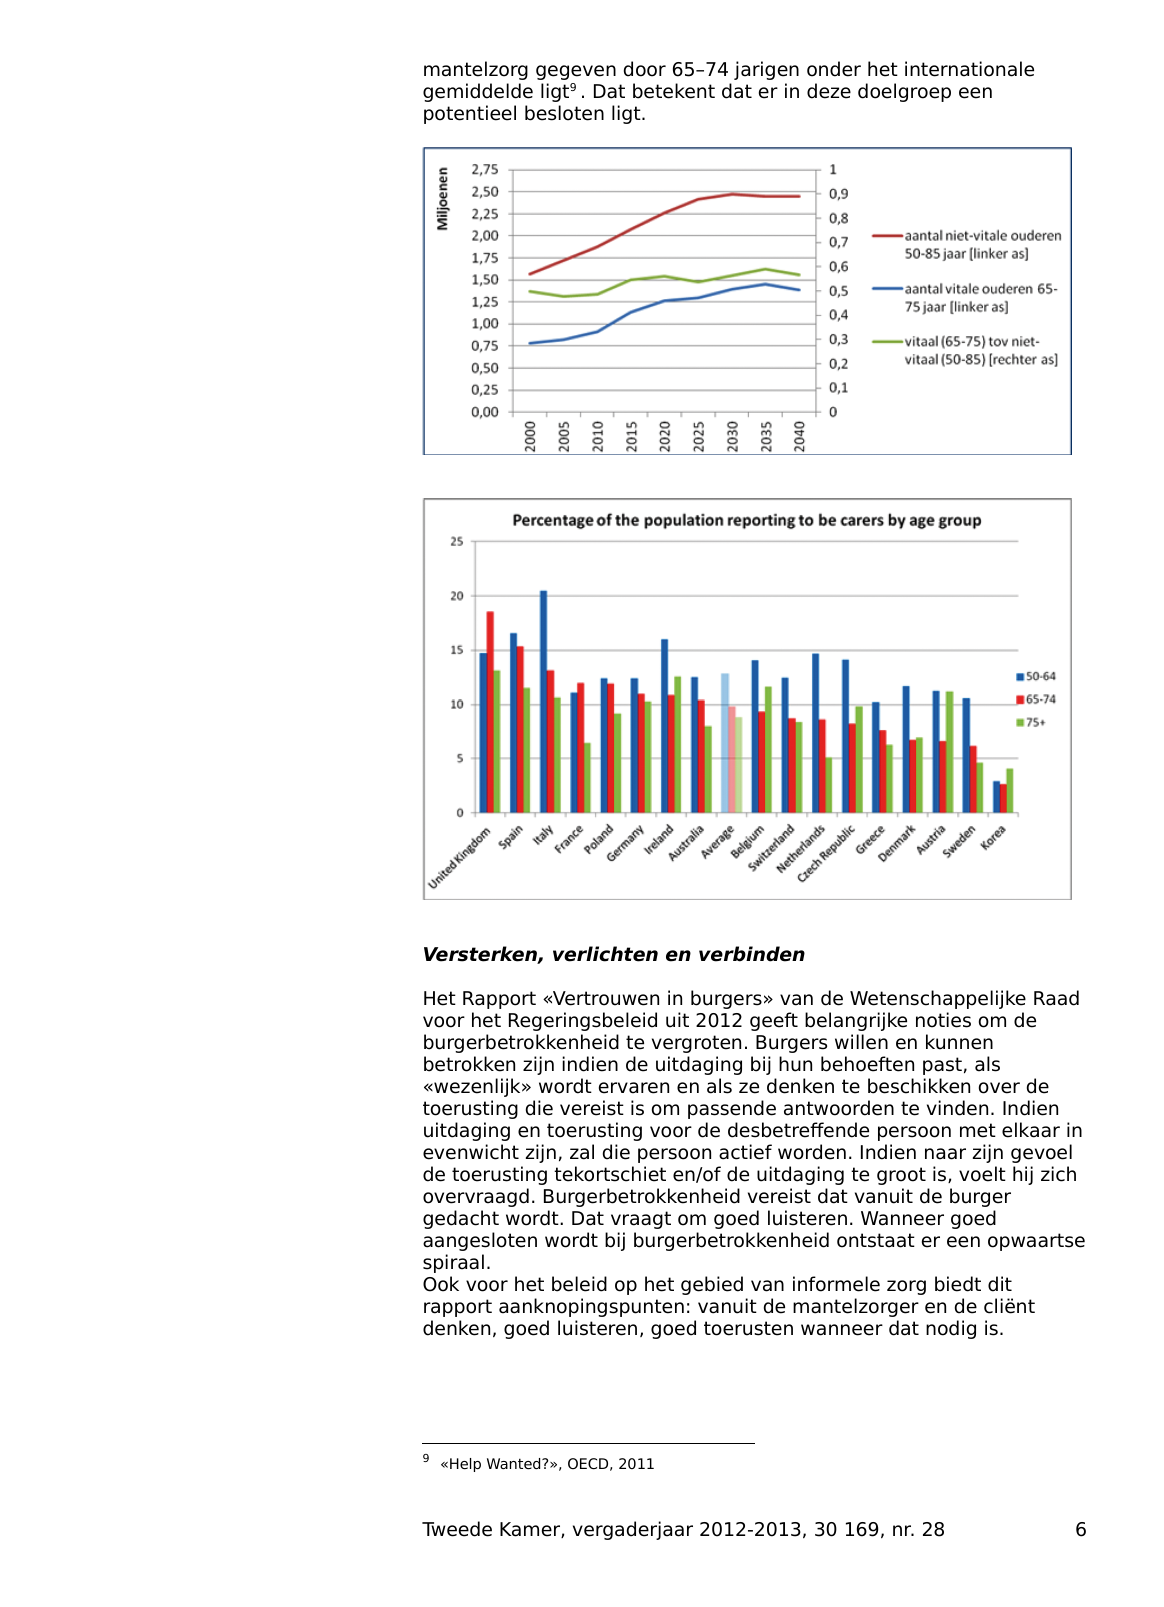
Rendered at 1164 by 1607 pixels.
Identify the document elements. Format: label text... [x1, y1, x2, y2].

picture [422, 498, 1072, 900]
text Ook voor het beleid op het gebied van informele zorg biedt dit rapport aanknopingspunten: vanuit de mantelzorger en de cliënt denken, goed luisteren, goed toerusten wanneer dat nodig is. [422, 1274, 1087, 1340]
text Het Rapport «Vertrouwen in burgers» van de Wetenschappelijke Raad voor het Regeringsbeleid uit 2012 geeft belangrijke noties om de burgerbetrokkenheid te vergroten. Burgers willen en kunnen betrokken zijn indien de uitdaging bij hun behoeften past, als «wezenlijk» wordt ervaren en als ze denken te beschikken over de toerusting die vereist is om passende antwoorden te vinden. Indien uitdaging en toerusting voor de desbetreffende persoon met elkaar in evenwicht zijn, zal die persoon actief worden. Indien naar zijn gevoel de toerusting tekortschiet en/of de uitdaging te groot is, voelt hij zich overvraagd. Burgerbetrokkenheid vereist dat vanuit de burger gedacht wordt. Dat vraagt om goed luisteren. Wanneer goed aangesloten wordt bij burgerbetrokkenheid ontstaat er een opwaartse spiraal. [422, 988, 1087, 1274]
picture [422, 147, 1072, 455]
subtitle Versterken, verlichten en verbinden [422, 944, 1087, 966]
text mantelzorg gegeven door 65–74 jarigen onder het internationale gemiddelde ligt. Dat betekent dat er in deze doelgroep een potentieel besloten ligt. [422, 59, 1087, 125]
text «Help Wanted?», OECD, 2011 [422, 1452, 1087, 1474]
